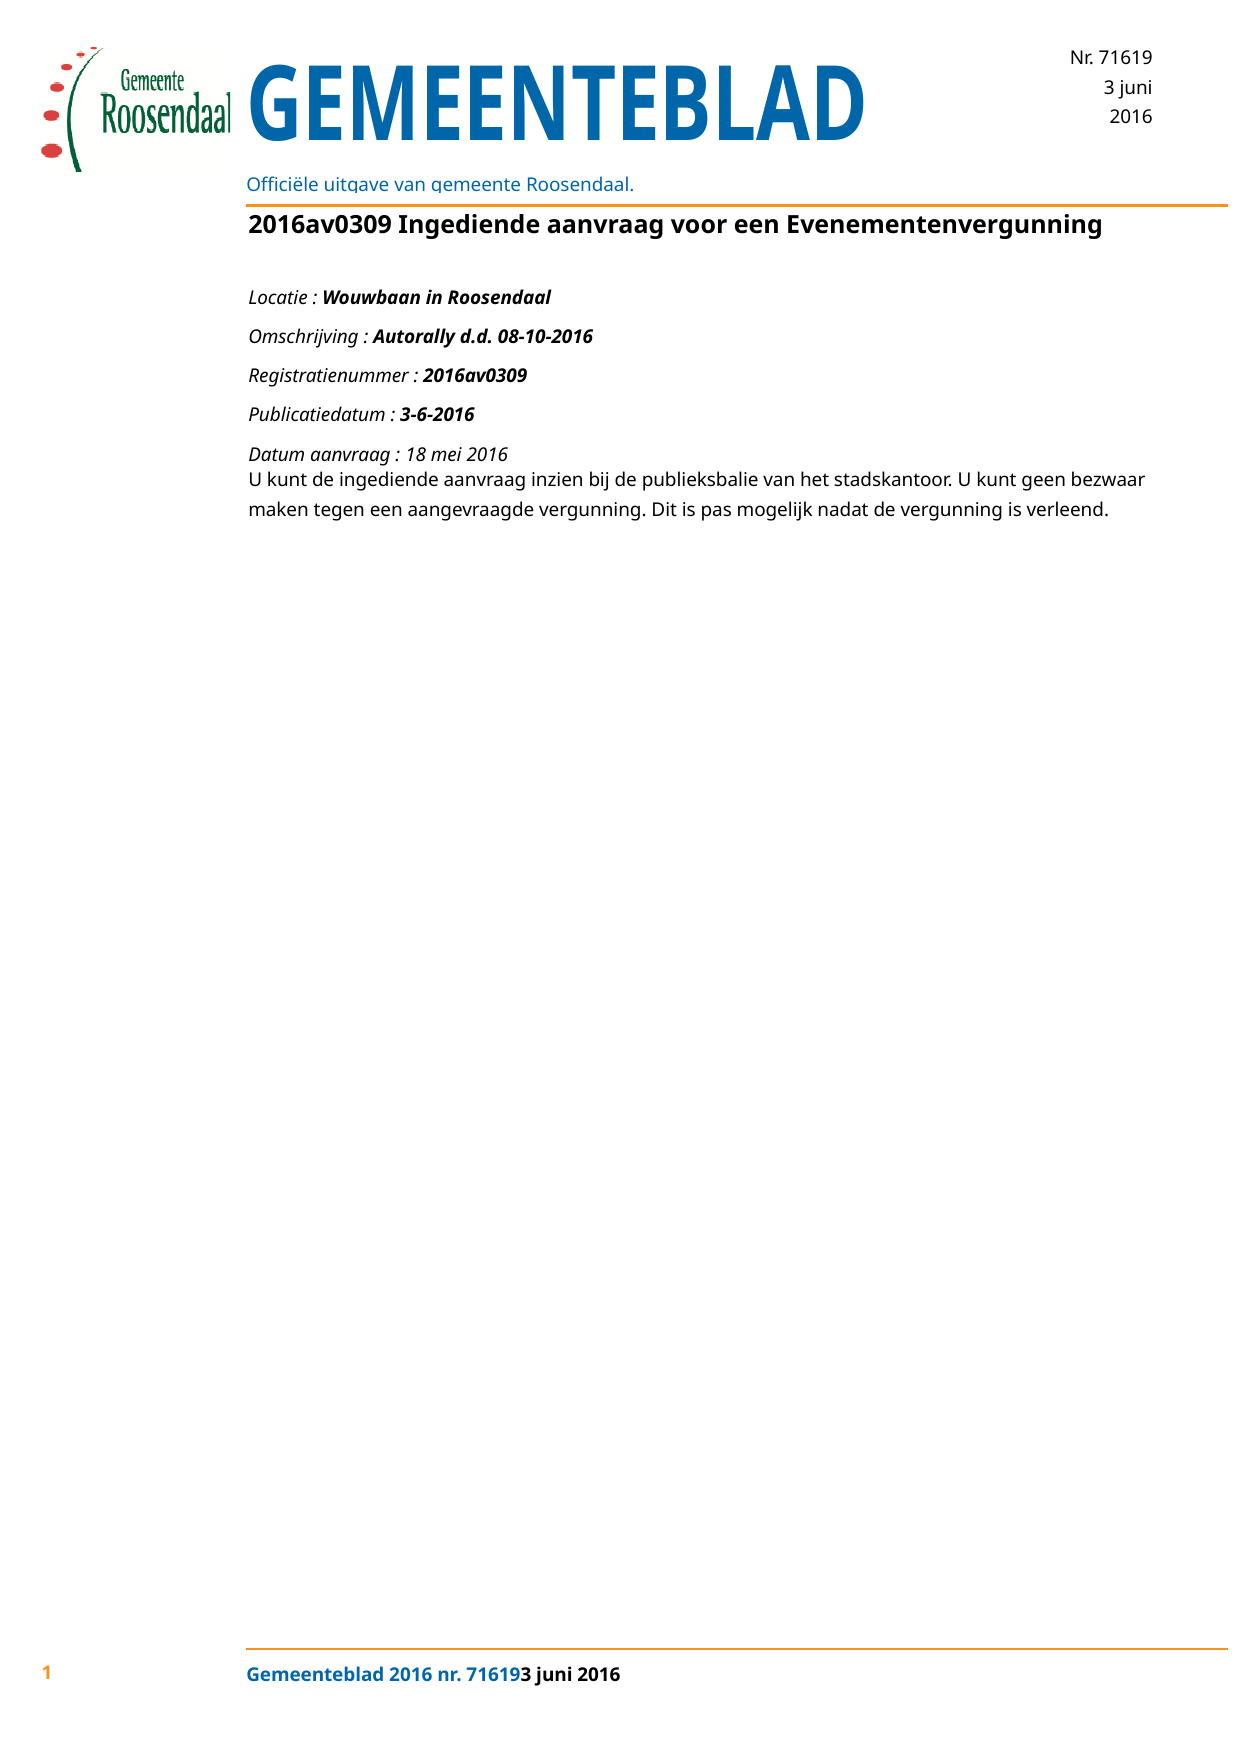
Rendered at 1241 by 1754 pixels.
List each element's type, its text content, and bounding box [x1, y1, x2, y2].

text Datum aanvraag : 18 mei 2016 [248, 441, 1152, 467]
text Registratienummer : 2016av0309 [248, 362, 1152, 388]
text 2016av0309 Ingediende aanvraag voor een Evenementenvergunning [248, 207, 1152, 241]
text U kunt de ingediende aanvraag inzien bij de publieksbalie van het stadskantoor. U kunt geen bezwaar maken tegen een aangevraagde vergunning. Dit is pas mogelijk nadat de vergunning is verleend. [248, 467, 1152, 522]
text Locatie : Wouwbaan in Roosendaal [248, 284, 1152, 309]
text Omschrijving : Autorally d.d. 08-10-2016 [248, 323, 1152, 349]
picture [41, 47, 231, 172]
text Publicatiedatum : 3-6-2016 [248, 402, 1152, 427]
